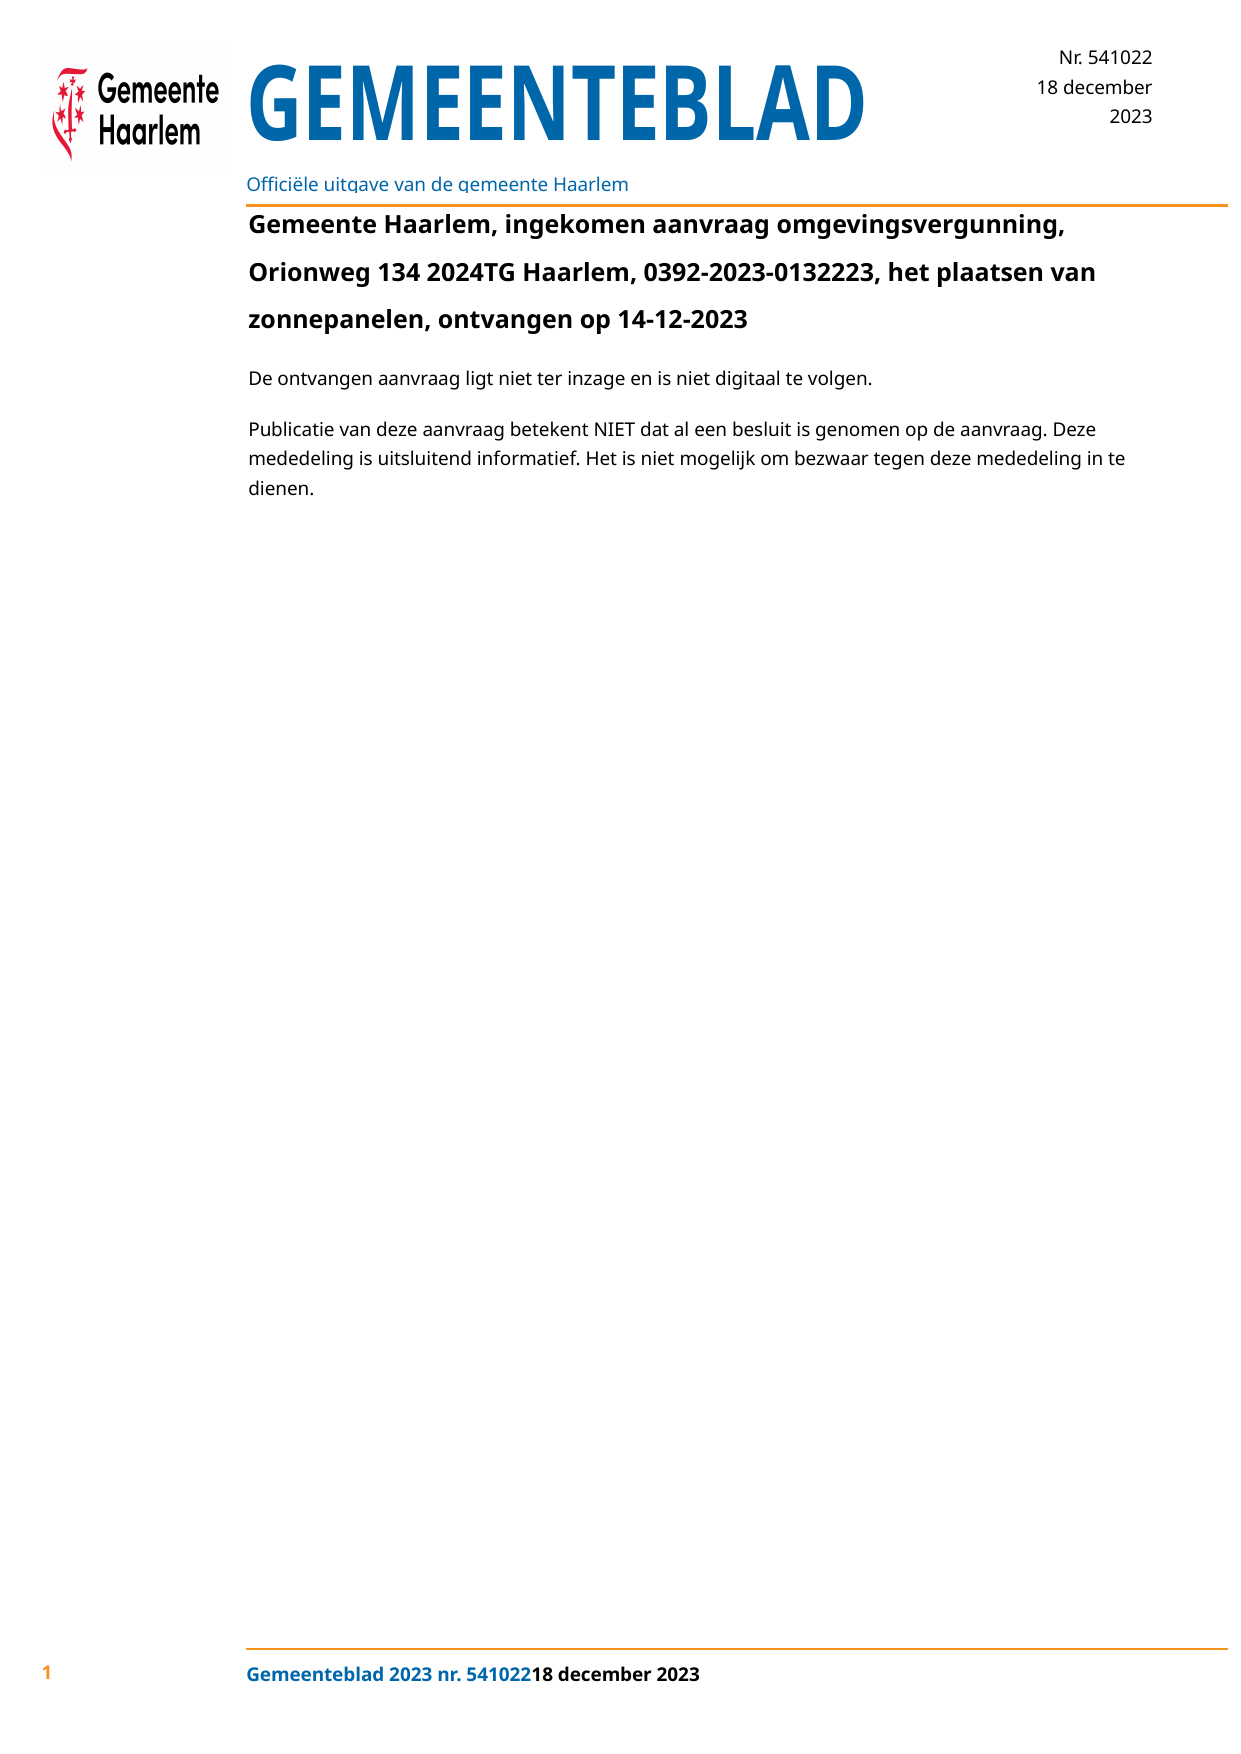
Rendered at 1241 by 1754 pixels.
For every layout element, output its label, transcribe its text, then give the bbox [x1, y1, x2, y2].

text Gemeente Haarlem, ingekomen aanvraag omgevingsvergunning, Orionweg 134 2024TG Haarlem, 0392-2023-0132223, het plaatsen van zonnepanelen, ontvangen op 14-12-2023 [248, 207, 1152, 336]
text Publicatie van deze aanvraag betekent NIET dat al een besluit is genomen op de aanvraag. Deze mededeling is uitsluitend informatief. Het is niet mogelijk om bezwaar tegen deze mededeling in te dienen. [248, 416, 1152, 501]
text De ontvangen aanvraag ligt niet ter inzage en is niet digitaal te volgen. [248, 366, 1152, 391]
picture [41, 47, 231, 172]
